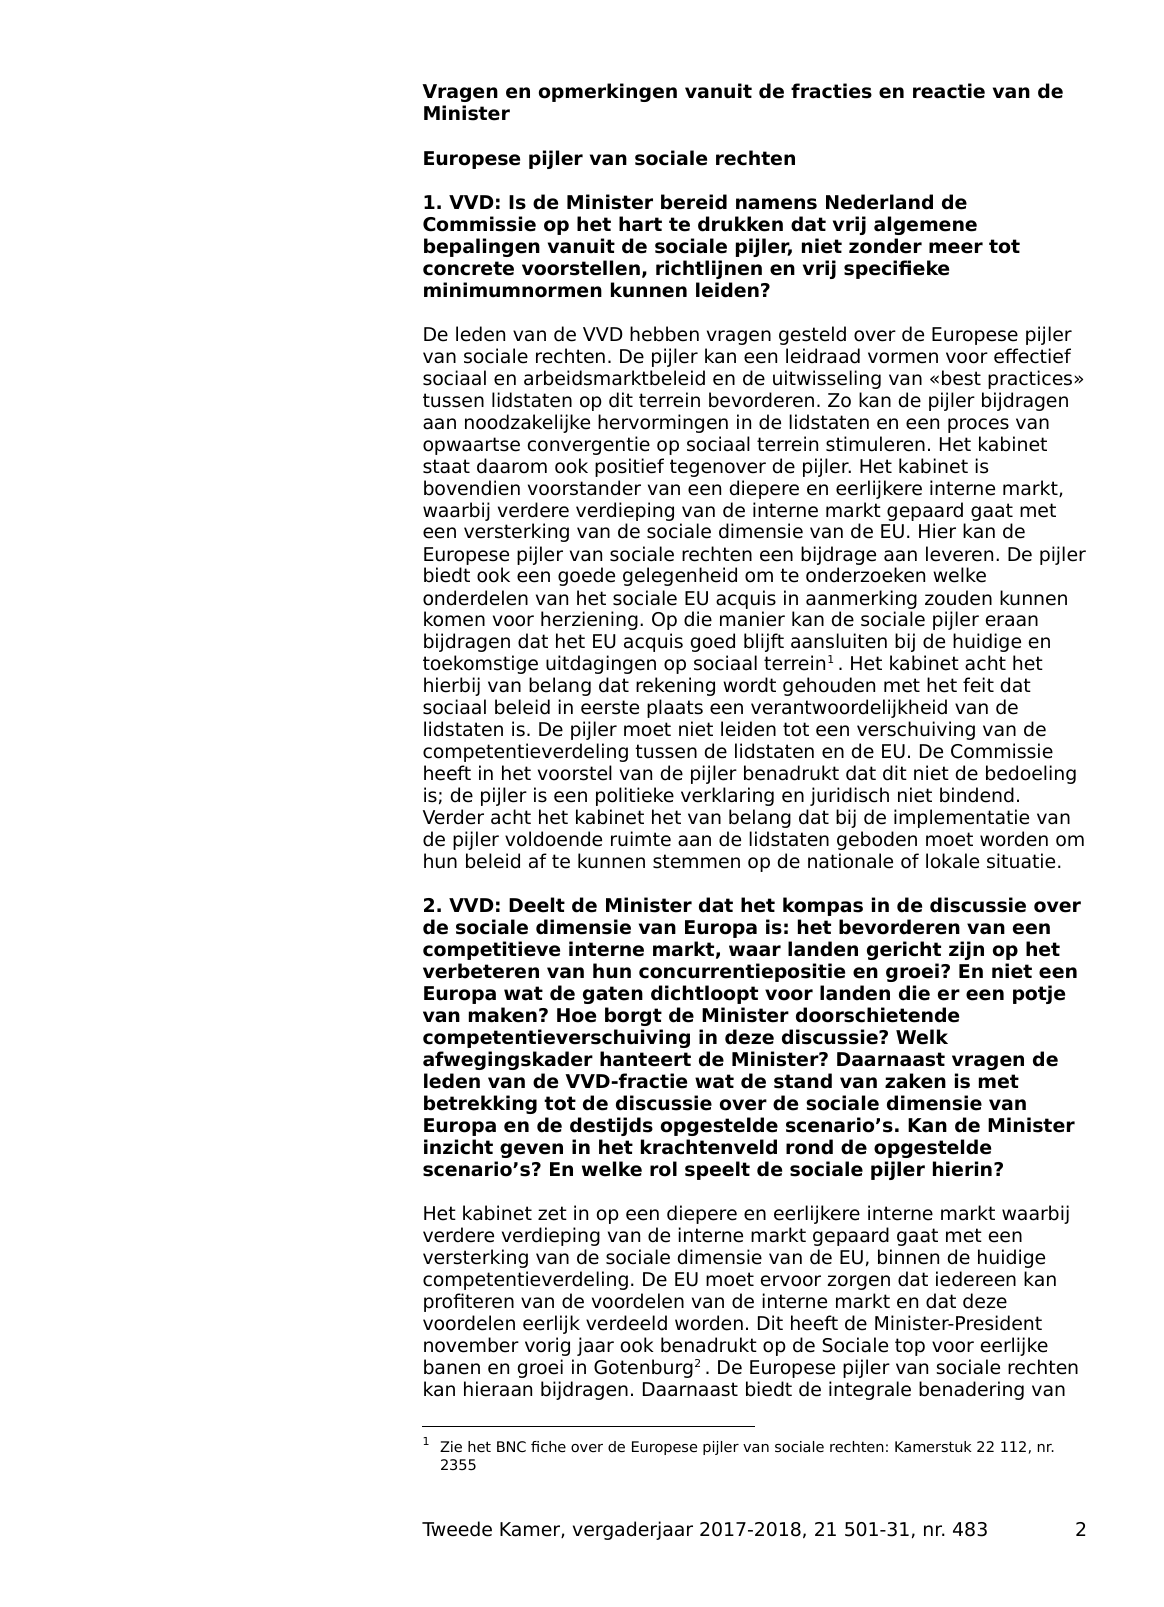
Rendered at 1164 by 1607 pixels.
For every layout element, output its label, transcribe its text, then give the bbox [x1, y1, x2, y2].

text 2. VVD: Deelt de Minister dat het kompas in de discussie over de sociale dimensie van Europa is: het bevorderen van een competitieve interne markt, waar landen gericht zijn op het verbeteren van hun concurrentiepositie en groei? En niet een Europa wat de gaten dichtloopt voor landen die er een potje van maken? Hoe borgt de Minister doorschietende competentieverschuiving in deze discussie? Welk afwegingskader hanteert de Minister? Daarnaast vragen de leden van de VVD-fractie wat de stand van zaken is met betrekking tot de discussie over de sociale dimensie van Europa en de destijds opgestelde scenario’s. Kan de Minister inzicht geven in het krachtenveld rond de opgestelde scenario’s? En welke rol speelt de sociale pijler hierin? [422, 895, 1087, 1181]
text Het kabinet zet in op een diepere en eerlijkere interne markt waarbij verdere verdieping van de interne markt gepaard gaat met een versterking van de sociale dimensie van de EU, binnen de huidige competentieverdeling. De EU moet ervoor zorgen dat iedereen kan profiteren van de voordelen van de interne markt en dat deze voordelen eerlijk verdeeld worden. Dit heeft de Minister-President november vorig jaar ook benadrukt op de Sociale top voor eerlijke banen en groei in Gotenburg. De Europese pijler van sociale rechten kan hieraan bijdragen. Daarnaast biedt de integrale benadering van [422, 1203, 1087, 1401]
subtitle Europese pijler van sociale rechten [422, 147, 1087, 169]
text De leden van de VVD hebben vragen gesteld over de Europese pijler van sociale rechten. De pijler kan een leidraad vormen voor effectief sociaal en arbeidsmarktbeleid en de uitwisseling van «best practices» tussen lidstaten op dit terrein bevorderen. Zo kan de pijler bijdragen aan noodzakelijke hervormingen in de lidstaten en een proces van opwaartse convergentie op sociaal terrein stimuleren. Het kabinet staat daarom ook positief tegenover de pijler. Het kabinet is bovendien voorstander van een diepere en eerlijkere interne markt, waarbij verdere verdieping van de interne markt gepaard gaat met een versterking van de sociale dimensie van de EU. Hier kan de Europese pijler van sociale rechten een bijdrage aan leveren. De pijler biedt ook een goede gelegenheid om te onderzoeken welke onderdelen van het sociale EU acquis in aanmerking zouden kunnen komen voor herziening. Op die manier kan de sociale pijler eraan bijdragen dat het EU acquis goed blijft aansluiten bij de huidige en toekomstige uitdagingen op sociaal terrein. Het kabinet acht het hierbij van belang dat rekening wordt gehouden met het feit dat sociaal beleid in eerste plaats een verantwoordelijkheid van de lidstaten is. De pijler moet niet leiden tot een verschuiving van de competentieverdeling tussen de lidstaten en de EU. De Commissie heeft in het voorstel van de pijler benadrukt dat dit niet de bedoeling is; de pijler is een politieke verklaring en juridisch niet bindend. Verder acht het kabinet het van belang dat bij de implementatie van de pijler voldoende ruimte aan de lidstaten geboden moet worden om hun beleid af te kunnen stemmen op de nationale of lokale situatie. [422, 324, 1087, 873]
text 1. VVD: Is de Minister bereid namens Nederland de Commissie op het hart te drukken dat vrij algemene bepalingen vanuit de sociale pijler, niet zonder meer tot concrete voorstellen, richtlijnen en vrij specifieke minimumnormen kunnen leiden? [422, 192, 1087, 301]
text Zie het BNC fiche over de Europese pijler van sociale rechten: Kamerstuk 22 112, nr. 2355 [422, 1435, 1087, 1474]
subtitle Vragen en opmerkingen vanuit de fracties en reactie van de Minister [422, 81, 1087, 125]
